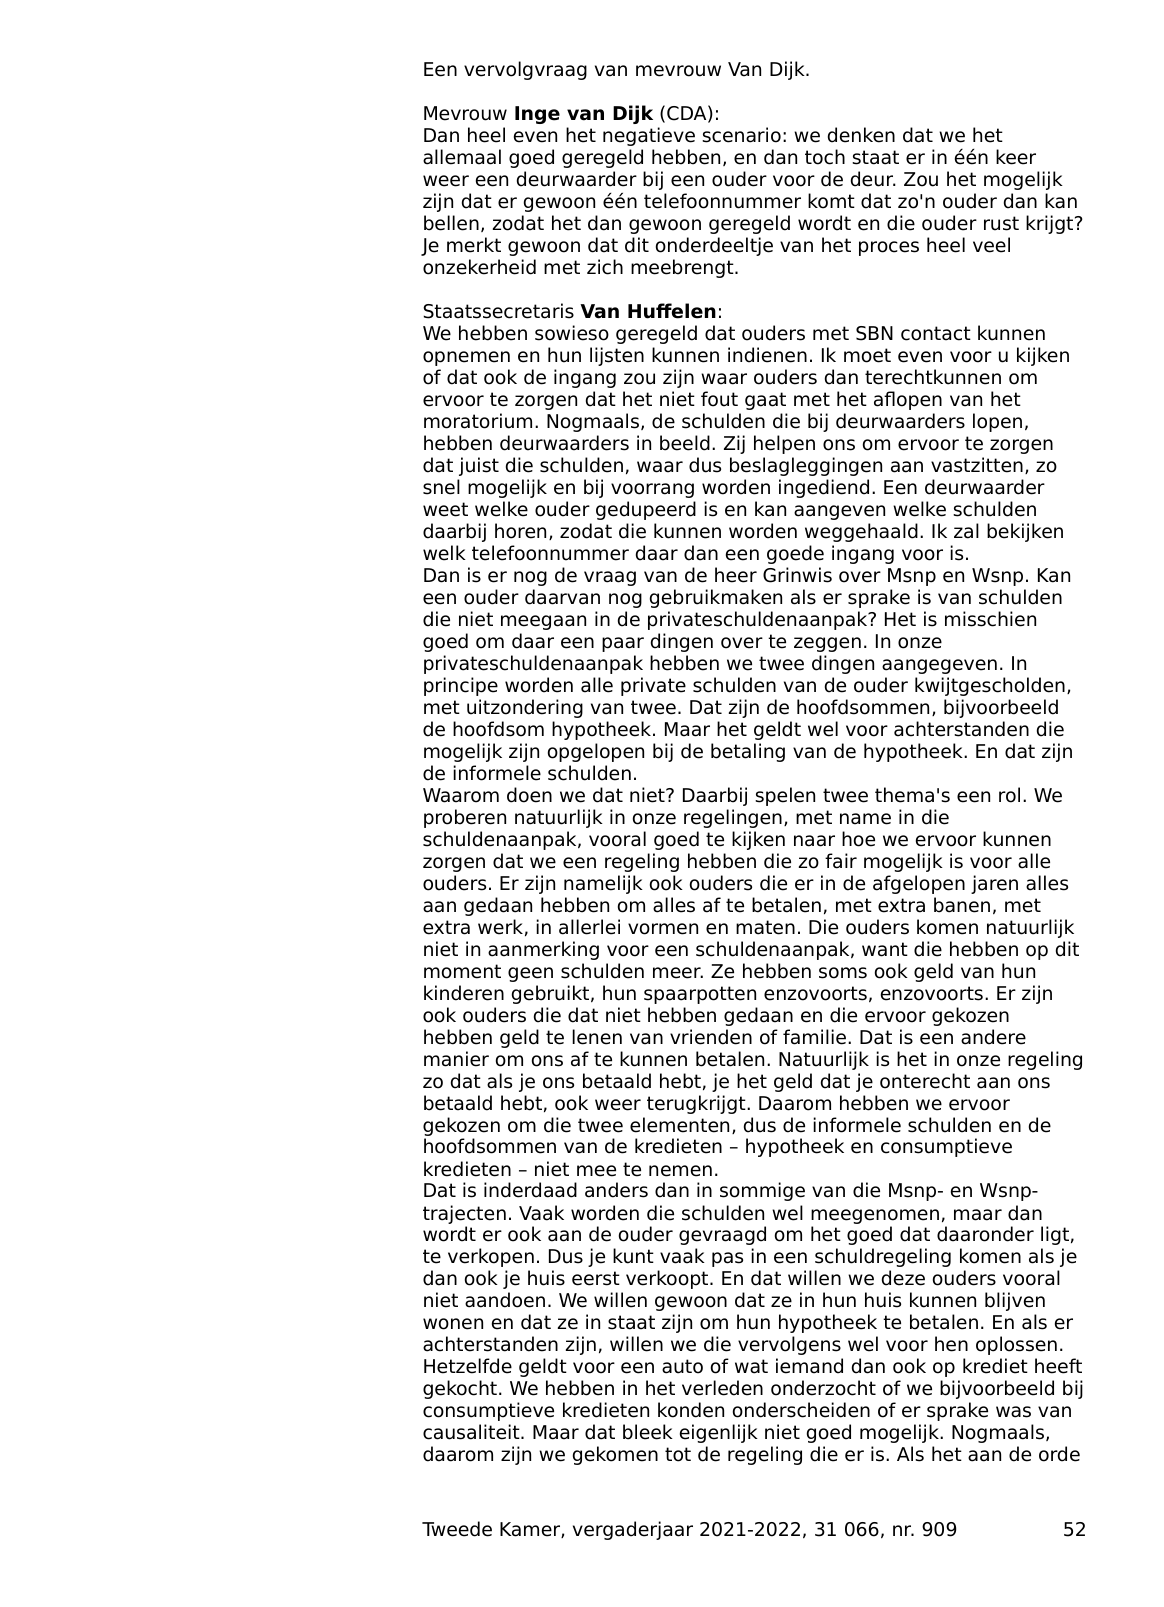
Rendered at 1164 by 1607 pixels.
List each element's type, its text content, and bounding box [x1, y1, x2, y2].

text Dan is er nog de vraag van de heer Grinwis over Msnp en Wsnp. Kan een ouder daarvan nog gebruikmaken als er sprake is van schulden die niet meegaan in de privateschuldenaanpak? Het is misschien goed om daar een paar dingen over te zeggen. In onze privateschuldenaanpak hebben we twee dingen aangegeven. In principe worden alle private schulden van de ouder kwijtgescholden, met uitzondering van twee. Dat zijn de hoofdsommen, bijvoorbeeld de hoofdsom hypotheek. Maar het geldt wel voor achterstanden die mogelijk zijn opgelopen bij de betaling van de hypotheek. En dat zijn de informele schulden. [422, 565, 1087, 785]
text Dat is inderdaad anders dan in sommige van die Msnp- en Wsnp-trajecten. Vaak worden die schulden wel meegenomen, maar dan wordt er ook aan de ouder gevraagd om het goed dat daaronder ligt, te verkopen. Dus je kunt vaak pas in een schuldregeling komen als je dan ook je huis eerst verkoopt. En dat willen we deze ouders vooral niet aandoen. We willen gewoon dat ze in hun huis kunnen blijven wonen en dat ze in staat zijn om hun hypotheek te betalen. En als er achterstanden zijn, willen we die vervolgens wel voor hen oplossen. Hetzelfde geldt voor een auto of wat iemand dan ook op krediet heeft gekocht. We hebben in het verleden onderzocht of we bijvoorbeeld bij consumptieve kredieten konden onderscheiden of er sprake was van causaliteit. Maar dat bleek eigenlijk niet goed mogelijk. Nogmaals, daarom zijn we gekomen tot de regeling die er is. Als het aan de orde [422, 1180, 1087, 1466]
text Mevrouw Inge van Dijk (CDA): [422, 103, 1087, 125]
text We hebben sowieso geregeld dat ouders met SBN contact kunnen opnemen en hun lijsten kunnen indienen. Ik moet even voor u kijken of dat ook de ingang zou zijn waar ouders dan terechtkunnen om ervoor te zorgen dat het niet fout gaat met het aflopen van het moratorium. Nogmaals, de schulden die bij deurwaarders lopen, hebben deurwaarders in beeld. Zij helpen ons om ervoor te zorgen dat juist die schulden, waar dus beslagleggingen aan vastzitten, zo snel mogelijk en bij voorrang worden ingediend. Een deurwaarder weet welke ouder gedupeerd is en kan aangeven welke schulden daarbij horen, zodat die kunnen worden weggehaald. Ik zal bekijken welk telefoonnummer daar dan een goede ingang voor is. [422, 323, 1087, 565]
text Een vervolgvraag van mevrouw Van Dijk. [422, 59, 1087, 81]
text Staatssecretaris Van Huffelen: [422, 301, 1087, 323]
text Waarom doen we dat niet? Daarbij spelen twee thema's een rol. We proberen natuurlijk in onze regelingen, met name in die schuldenaanpak, vooral goed te kijken naar hoe we ervoor kunnen zorgen dat we een regeling hebben die zo fair mogelijk is voor alle ouders. Er zijn namelijk ook ouders die er in de afgelopen jaren alles aan gedaan hebben om alles af te betalen, met extra banen, met extra werk, in allerlei vormen en maten. Die ouders komen natuurlijk niet in aanmerking voor een schuldenaanpak, want die hebben op dit moment geen schulden meer. Ze hebben soms ook geld van hun kinderen gebruikt, hun spaarpotten enzovoorts, enzovoorts. Er zijn ook ouders die dat niet hebben gedaan en die ervoor gekozen hebben geld te lenen van vrienden of familie. Dat is een andere manier om ons af te kunnen betalen. Natuurlijk is het in onze regeling zo dat als je ons betaald hebt, je het geld dat je onterecht aan ons betaald hebt, ook weer terugkrijgt. Daarom hebben we ervoor gekozen om die twee elementen, dus de informele schulden en de hoofdsommen van de kredieten – hypotheek en consumptieve kredieten – niet mee te nemen. [422, 785, 1087, 1180]
text Dan heel even het negatieve scenario: we denken dat we het allemaal goed geregeld hebben, en dan toch staat er in één keer weer een deurwaarder bij een ouder voor de deur. Zou het mogelijk zijn dat er gewoon één telefoonnummer komt dat zo'n ouder dan kan bellen, zodat het dan gewoon geregeld wordt en die ouder rust krijgt? Je merkt gewoon dat dit onderdeeltje van het proces heel veel onzekerheid met zich meebrengt. [422, 125, 1087, 279]
